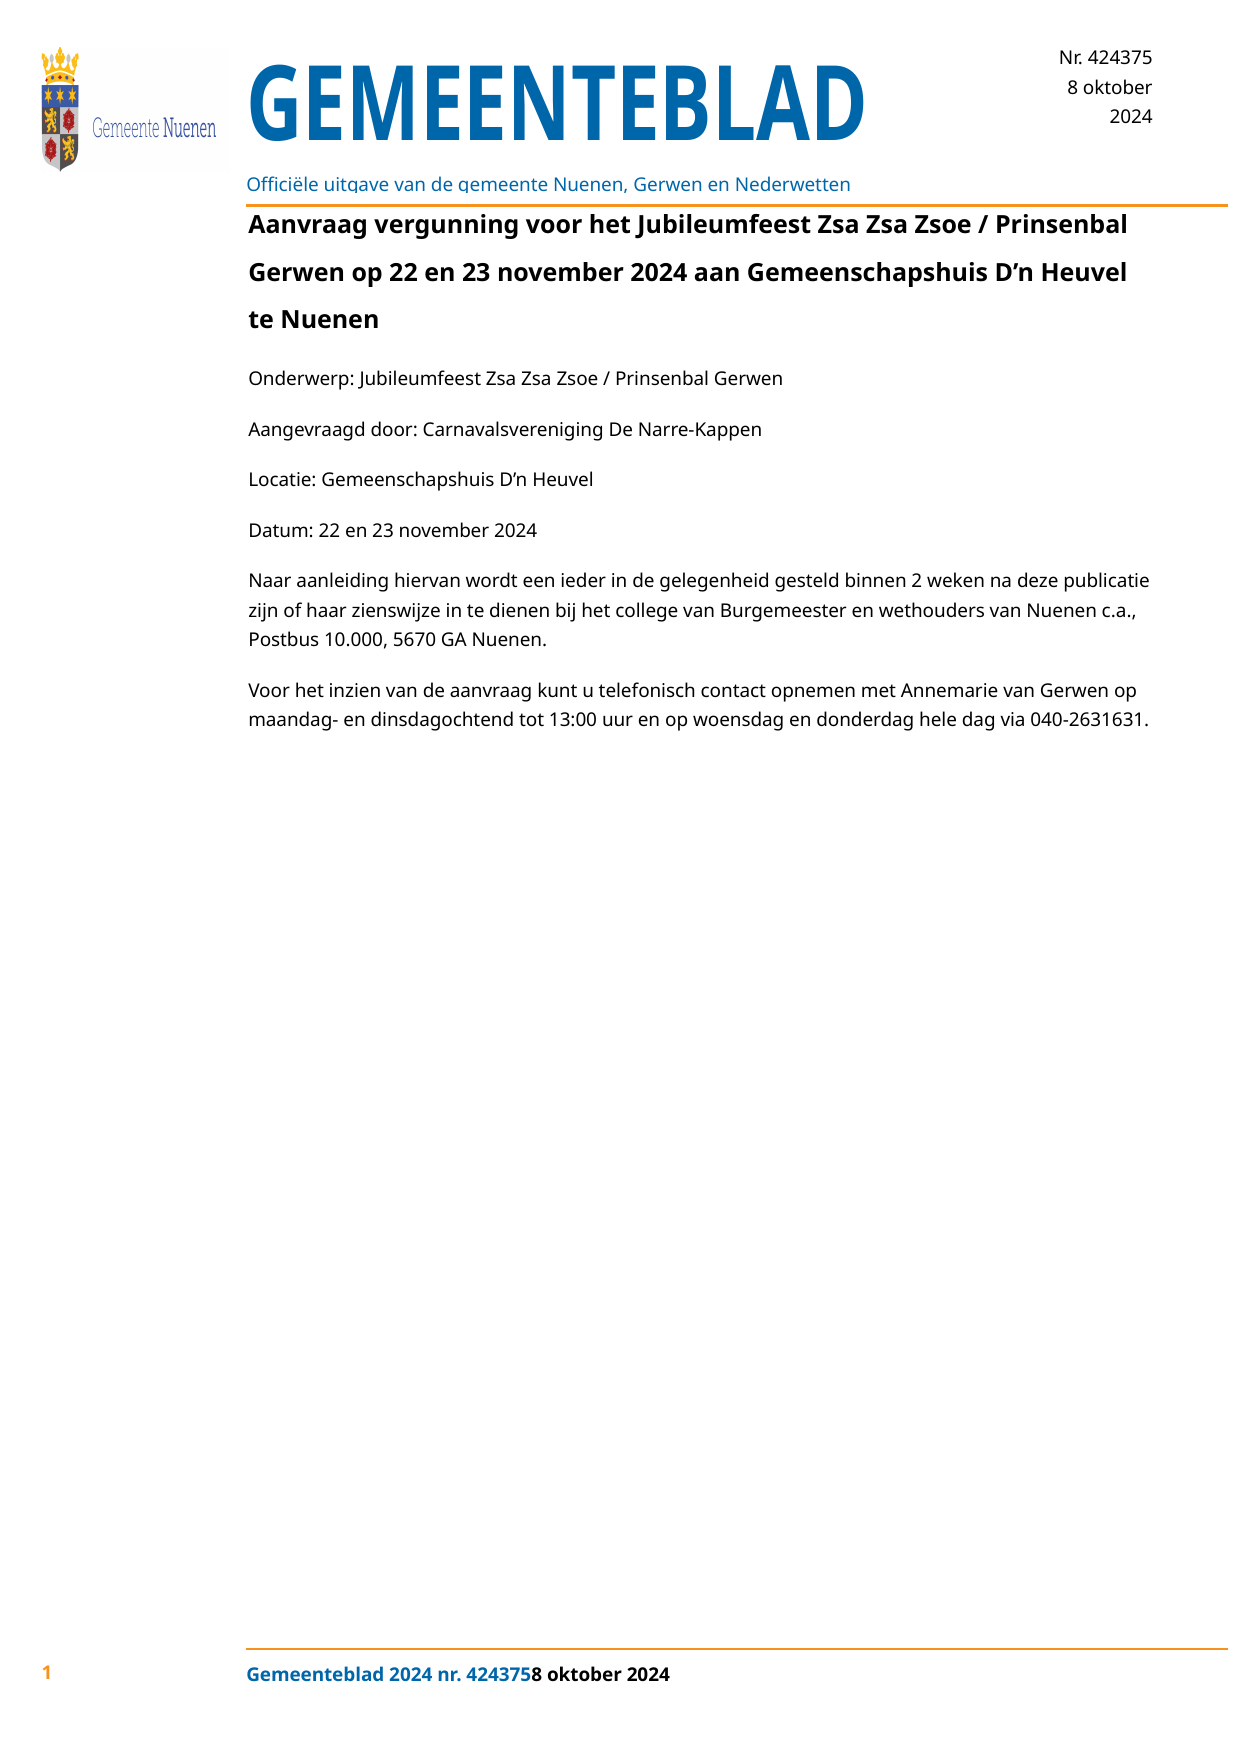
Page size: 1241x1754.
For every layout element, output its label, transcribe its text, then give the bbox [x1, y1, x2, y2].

picture [41, 47, 231, 172]
text Aangevraagd door: Carnavalsvereniging De Narre-Kappen [248, 416, 1152, 442]
text Naar aanleiding hiervan wordt een ieder in de gelegenheid gesteld binnen 2 weken na deze publicatie zijn of haar zienswijze in te dienen bij het college van Burgemeester en wethouders van Nuenen c.a., Postbus 10.000, 5670 GA Nuenen. [248, 567, 1152, 652]
text Aanvraag vergunning voor het Jubileumfeest Zsa Zsa Zsoe / Prinsenbal Gerwen op 22 en 23 november 2024 aan Gemeenschapshuis D’n Heuvel te Nuenen [248, 207, 1152, 336]
text Onderwerp: Jubileumfeest Zsa Zsa Zsoe / Prinsenbal Gerwen [248, 366, 1152, 391]
text Voor het inzien van de aanvraag kunt u telefonisch contact opnemen met Annemarie van Gerwen op maandag- en dinsdagochtend tot 13:00 uur en op woensdag en donderdag hele dag via 040-2631631. [248, 677, 1152, 732]
text Locatie: Gemeenschapshuis D’n Heuvel [248, 466, 1152, 492]
text Datum: 22 en 23 november 2024 [248, 517, 1152, 542]
